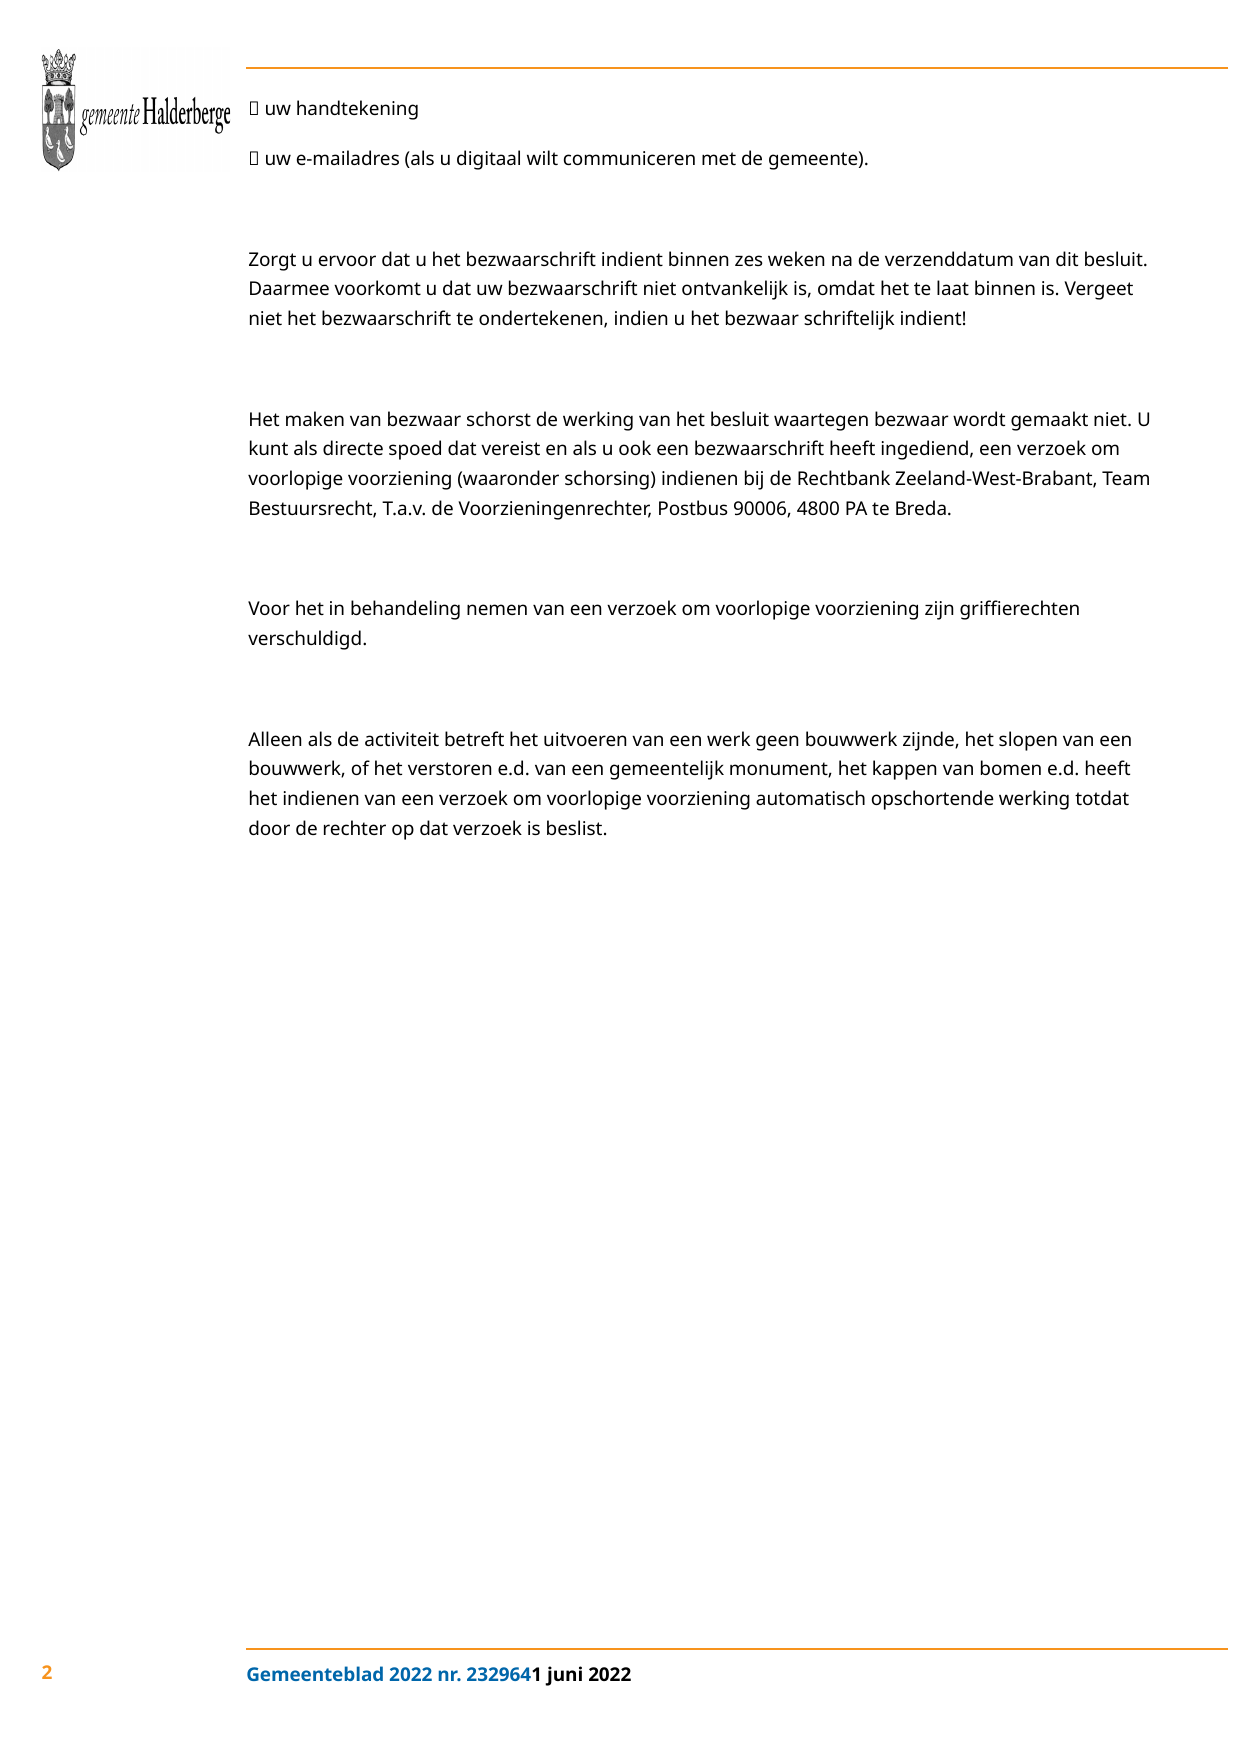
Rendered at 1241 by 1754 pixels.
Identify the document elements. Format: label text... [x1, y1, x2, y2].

text  uw e-mailadres (als u digitaal wilt communiceren met de gemeente). [248, 145, 1152, 171]
text Voor het in behandeling nemen van een verzoek om voorlopige voorziening zijn griffierechten verschuldigd. [248, 596, 1152, 651]
picture [41, 47, 231, 172]
text Alleen als de activiteit betreft het uitvoeren van een werk geen bouwwerk zijnde, het slopen van een bouwwerk, of het verstoren e.d. van een gemeentelijk monument, het kappen van bomen e.d. heeft het indienen van een verzoek om voorlopige voorziening automatisch opschortende werking totdat door de rechter op dat verzoek is beslist. [248, 726, 1152, 841]
text Zorgt u ervoor dat u het bezwaarschrift indient binnen zes weken na de verzenddatum van dit besluit. Daarmee voorkomt u dat uw bezwaarschrift niet ontvankelijk is, omdat het te laat binnen is. Vergeet niet het bezwaarschrift te ondertekenen, indien u het bezwaar schriftelijk indient! [248, 246, 1152, 331]
text Het maken van bezwaar schorst de werking van het besluit waartegen bezwaar wordt gemaakt niet. U kunt als directe spoed dat vereist en als u ook een bezwaarschrift heeft ingediend, een verzoek om voorlopige voorziening (waaronder schorsing) indienen bij de Rechtbank Zeeland-West-Brabant, Team Bestuursrecht, T.a.v. de Voorzieningenrechter, Postbus 90006, 4800 PA te Breda. [248, 406, 1152, 521]
text  uw handtekening [248, 95, 1152, 121]
